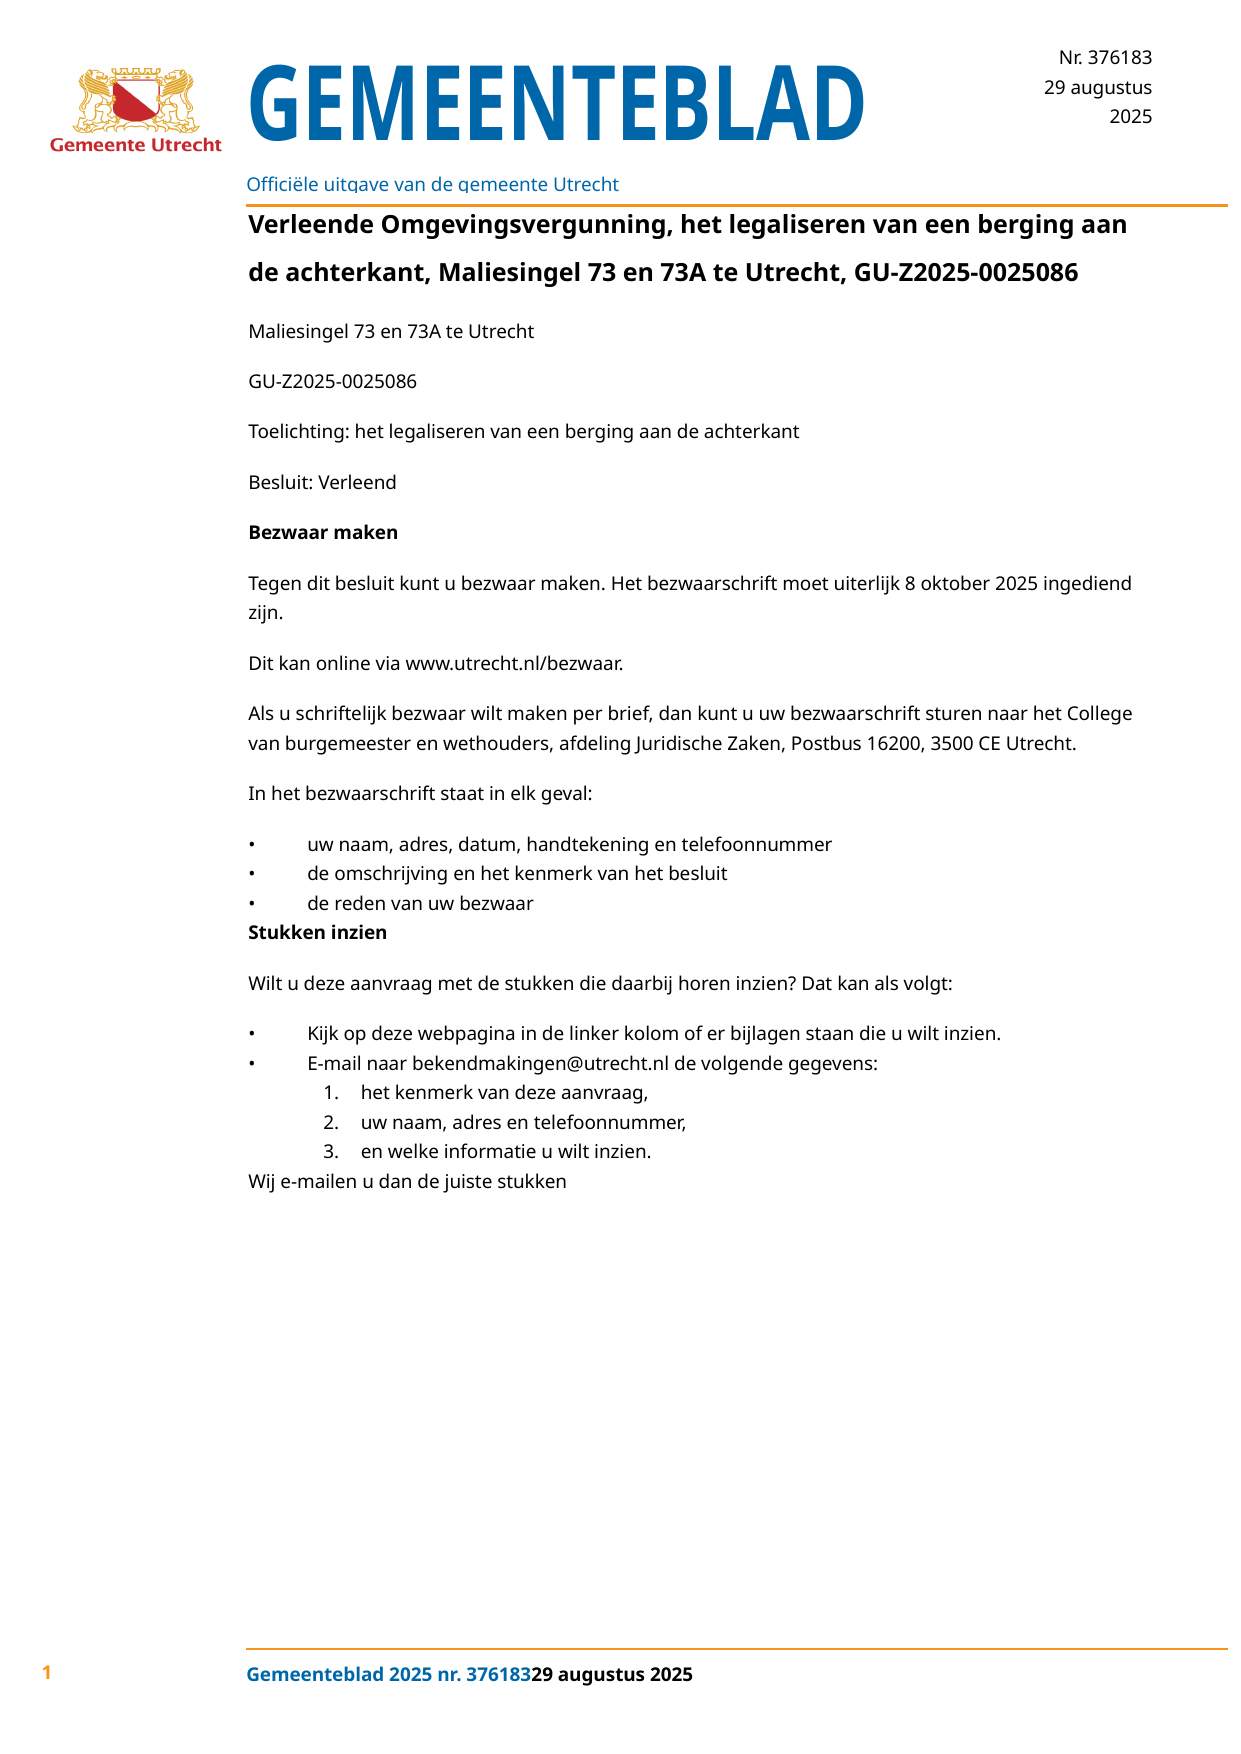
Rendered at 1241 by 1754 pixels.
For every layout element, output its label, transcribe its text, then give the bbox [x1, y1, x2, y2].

text Verleende Omgevingsvergunning, het legaliseren van een berging aan de achterkant, Maliesingel 73 en 73A te Utrecht, GU-Z2025-0025086 [248, 207, 1152, 288]
text Maliesingel 73 en 73A te Utrecht [248, 318, 1152, 344]
text In het bezwaarschrift staat in elk geval: [248, 780, 1152, 806]
list de reden van uw bezwaar [248, 890, 1152, 916]
list en welke informatie u wilt inzien. [323, 1139, 1152, 1164]
text Tegen dit besluit kunt u bezwaar maken. Het bezwaarschrift moet uiterlijk 8 oktober 2025 ingediend zijn. [248, 570, 1152, 625]
picture [41, 47, 231, 172]
text Toelichting: het legaliseren van een berging aan de achterkant [248, 419, 1152, 444]
list Kijk op deze webpagina in de linker kolom of er bijlagen staan die u wilt inzien. [248, 1020, 1152, 1046]
list uw naam, adres en telefoonnummer, [323, 1109, 1152, 1135]
text Wij e-mailen u dan de juiste stukken [248, 1168, 1152, 1194]
list het kenmerk van deze aanvraag, [323, 1079, 1152, 1105]
list E-mail naar bekendmakingen@utrecht.nl de volgende gegevens: [248, 1050, 1152, 1076]
text Besluit: Verleend [248, 469, 1152, 495]
text Stukken inzien [248, 919, 1152, 945]
list de omschrijving en het kenmerk van het besluit [248, 860, 1152, 886]
text Dit kan online via www.utrecht.nl/bezwaar. [248, 650, 1152, 676]
text GU-Z2025-0025086 [248, 368, 1152, 394]
list uw naam, adres, datum, handtekening en telefoonnummer [248, 831, 1152, 857]
text Wilt u deze aanvraag met de stukken die daarbij horen inzien? Dat kan als volgt: [248, 970, 1152, 996]
text Als u schriftelijk bezwaar wilt maken per brief, dan kunt u uw bezwaarschrift sturen naar het College van burgemeester en wethouders, afdeling Juridische Zaken, Postbus 16200, 3500 CE Utrecht. [248, 700, 1152, 756]
text Bezwaar maken [248, 519, 1152, 545]
